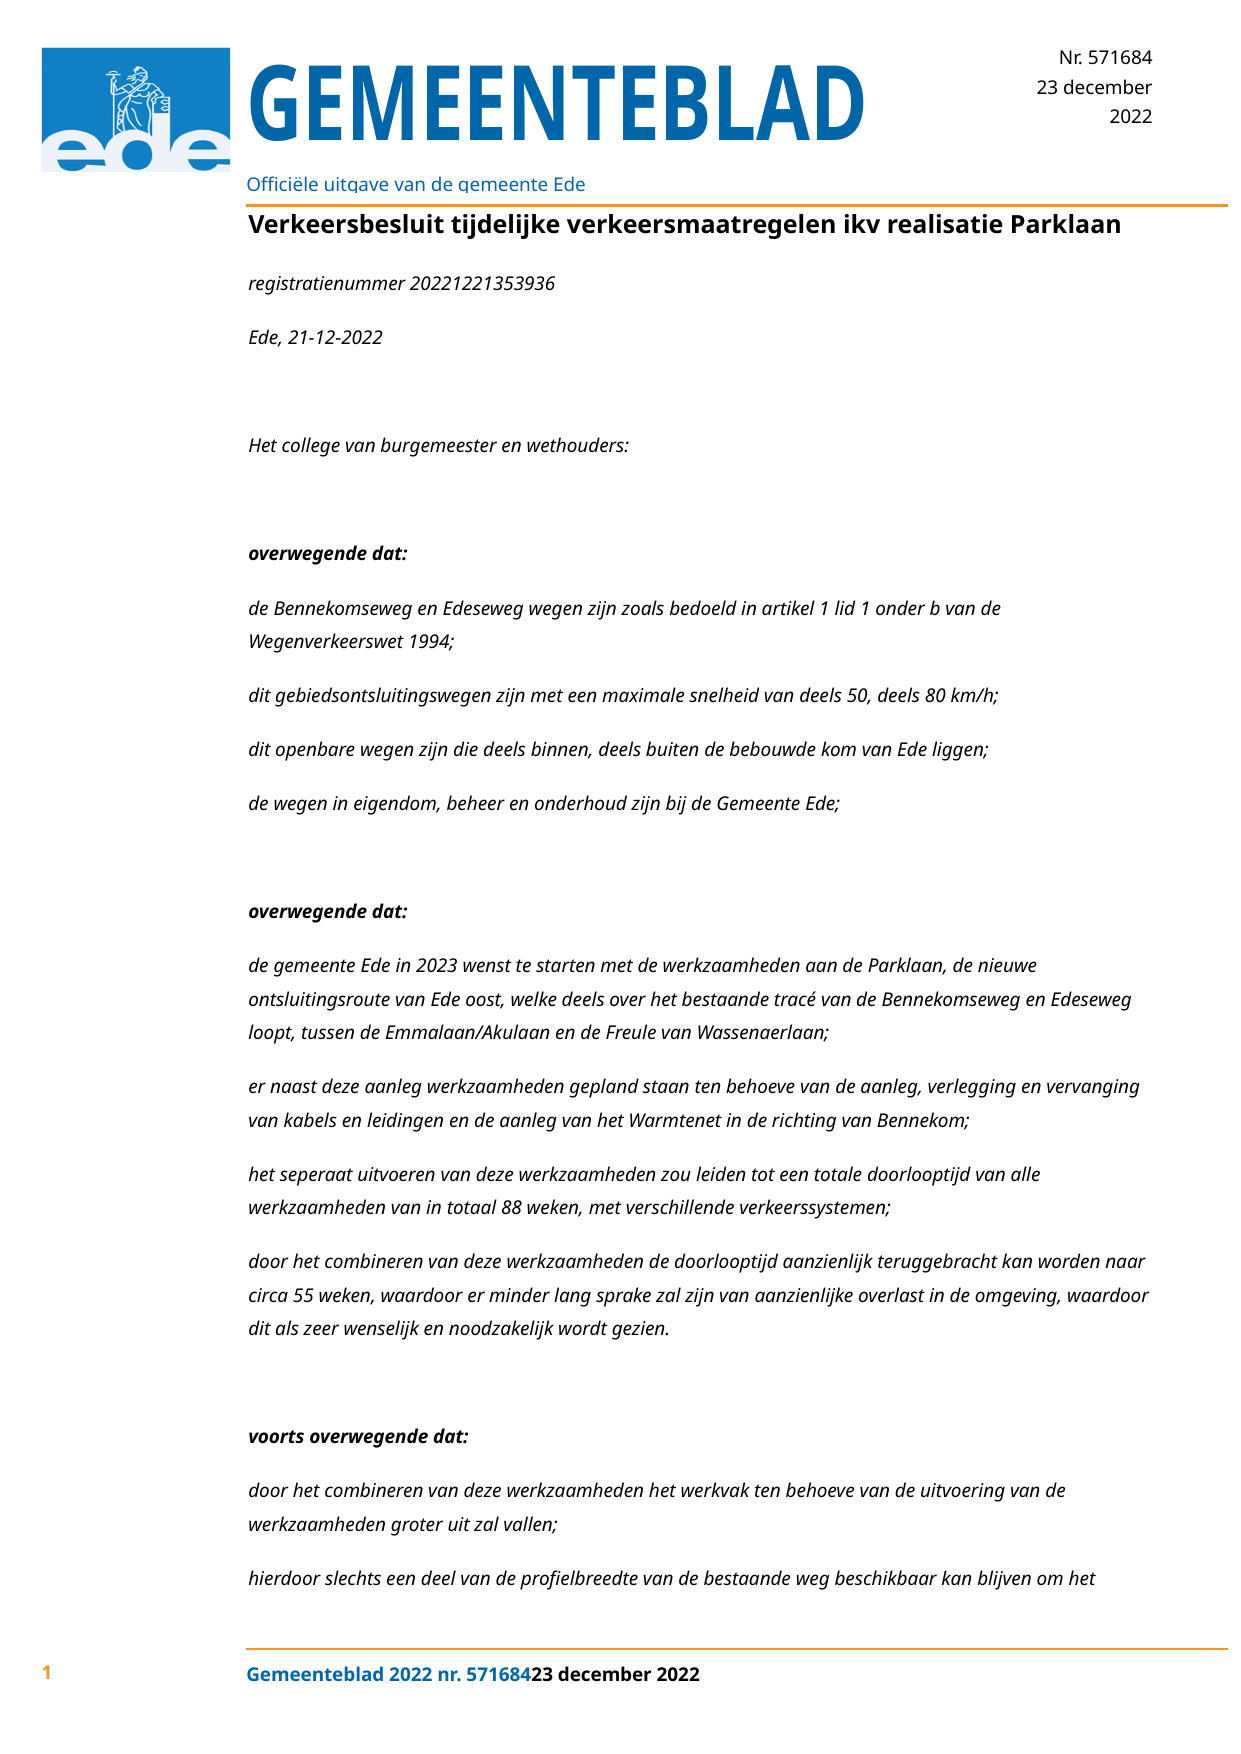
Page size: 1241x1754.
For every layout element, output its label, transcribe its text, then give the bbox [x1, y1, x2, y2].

text dit openbare wegen zijn die deels binnen, deels buiten de bebouwde kom van Ede liggen; [248, 736, 1152, 762]
text overwegende dat: [248, 898, 1152, 924]
text Het college van burgemeester en wethouders: [248, 432, 1152, 458]
text de Bennekomseweg en Edeseweg wegen zijn zoals bedoeld in artikel 1 lid 1 onder b van de Wegenverkeerswet 1994; [248, 595, 1152, 654]
text de wegen in eigendom, beheer en onderhoud zijn bij de Gemeente Ede; [248, 790, 1152, 816]
text dit gebiedsontsluitingswegen zijn met een maximale snelheid van deels 50, deels 80 km/h; [248, 682, 1152, 708]
text registratienummer 20221221353936 [248, 270, 1152, 296]
picture [41, 47, 231, 172]
text door het combineren van deze werkzaamheden het werkvak ten behoeve van de uitvoering van de werkzaamheden groter uit zal vallen; [248, 1477, 1152, 1537]
text Verkeersbesluit tijdelijke verkeersmaatregelen ikv realisatie Parklaan [248, 207, 1152, 241]
text de gemeente Ede in 2023 wenst te starten met de werkzaamheden aan de Parklaan, de nieuwe ontsluitingsroute van Ede oost, welke deels over het bestaande tracé van de Bennekomseweg en Edeseweg loopt, tussen de Emmalaan/Akulaan en de Freule van Wassenaerlaan; [248, 952, 1152, 1045]
text Ede, 21-12-2022 [248, 324, 1152, 350]
text voorts overwegende dat: [248, 1423, 1152, 1449]
text er naast deze aanleg werkzaamheden gepland staan ten behoeve van de aanleg, verlegging en vervanging van kabels en leidingen en de aanleg van het Warmtenet in de richting van Bennekom; [248, 1073, 1152, 1133]
text overwegende dat: [248, 541, 1152, 566]
text door het combineren van deze werkzaamheden de doorlooptijd aanzienlijk teruggebracht kan worden naar circa 55 weken, waardoor er minder lang sprake zal zijn van aanzienlijke overlast in de omgeving, waardoor dit als zeer wenselijk en noodzakelijk wordt gezien. [248, 1248, 1152, 1341]
text het seperaat uitvoeren van deze werkzaamheden zou leiden tot een totale doorlooptijd van alle werkzaamheden van in totaal 88 weken, met verschillende verkeerssystemen; [248, 1161, 1152, 1220]
text hierdoor slechts een deel van de profielbreedte van de bestaande weg beschikbaar kan blijven om het [248, 1565, 1152, 1591]
